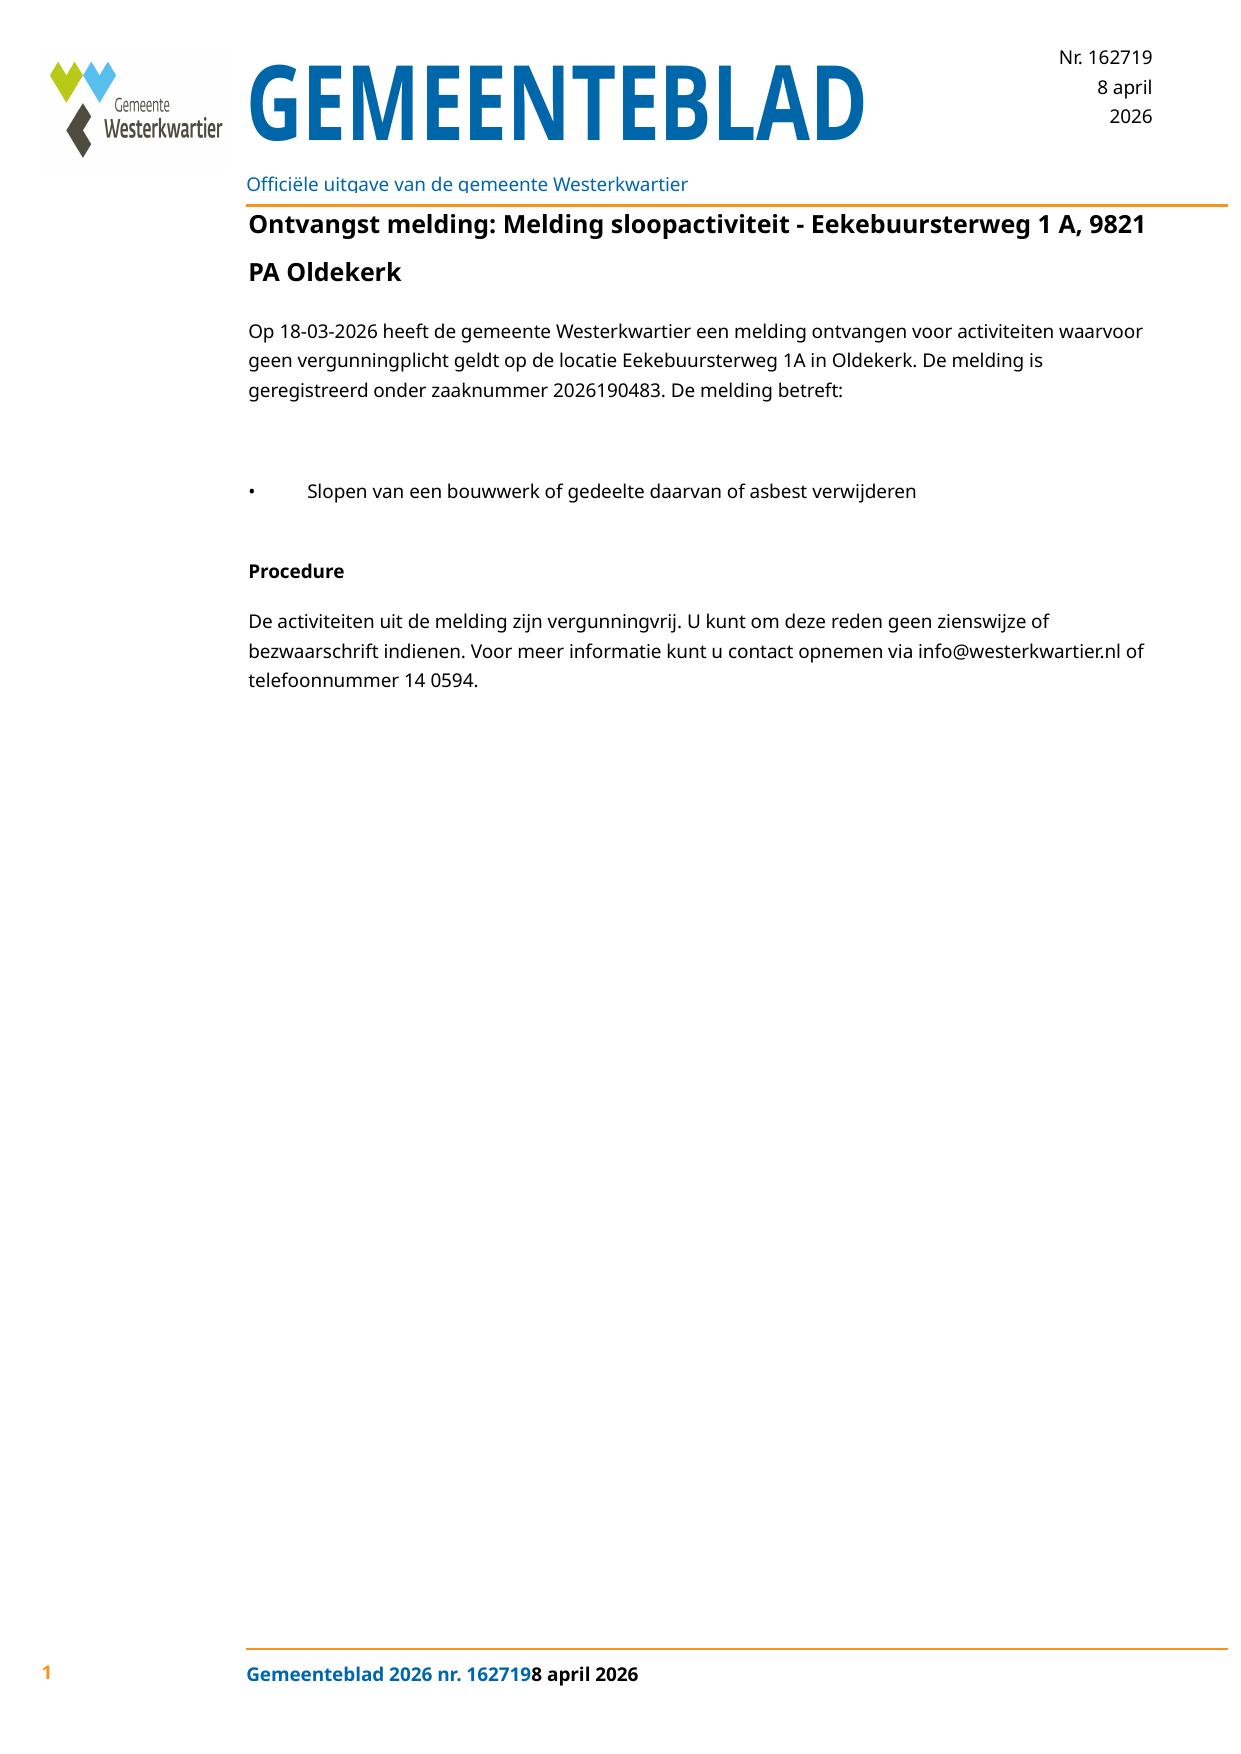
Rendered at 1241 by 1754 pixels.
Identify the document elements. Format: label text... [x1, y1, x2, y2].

text Op 18-03-2026 heeft de gemeente Westerkwartier een melding ontvangen voor activiteiten waarvoor geen vergunningplicht geldt op de locatie Eekebuursterweg 1A in Oldekerk. De melding is geregistreerd onder zaaknummer 2026190483. De melding betreft: [248, 318, 1152, 403]
text De activiteiten uit de melding zijn vergunningvrij. U kunt om deze reden geen zienswijze of bezwaarschrift indienen. Voor meer informatie kunt u contact opnemen via info@westerkwartier.nl of telefoonnummer 14 0594. [248, 608, 1152, 693]
list Slopen van een bouwwerk of gedeelte daarvan of asbest verwijderen [248, 478, 1152, 504]
text Ontvangst melding: Melding sloopactiviteit - Eekebuursterweg 1 A, 9821 PA Oldekerk [248, 207, 1152, 288]
text Procedure [248, 558, 1152, 584]
picture [41, 47, 231, 172]
